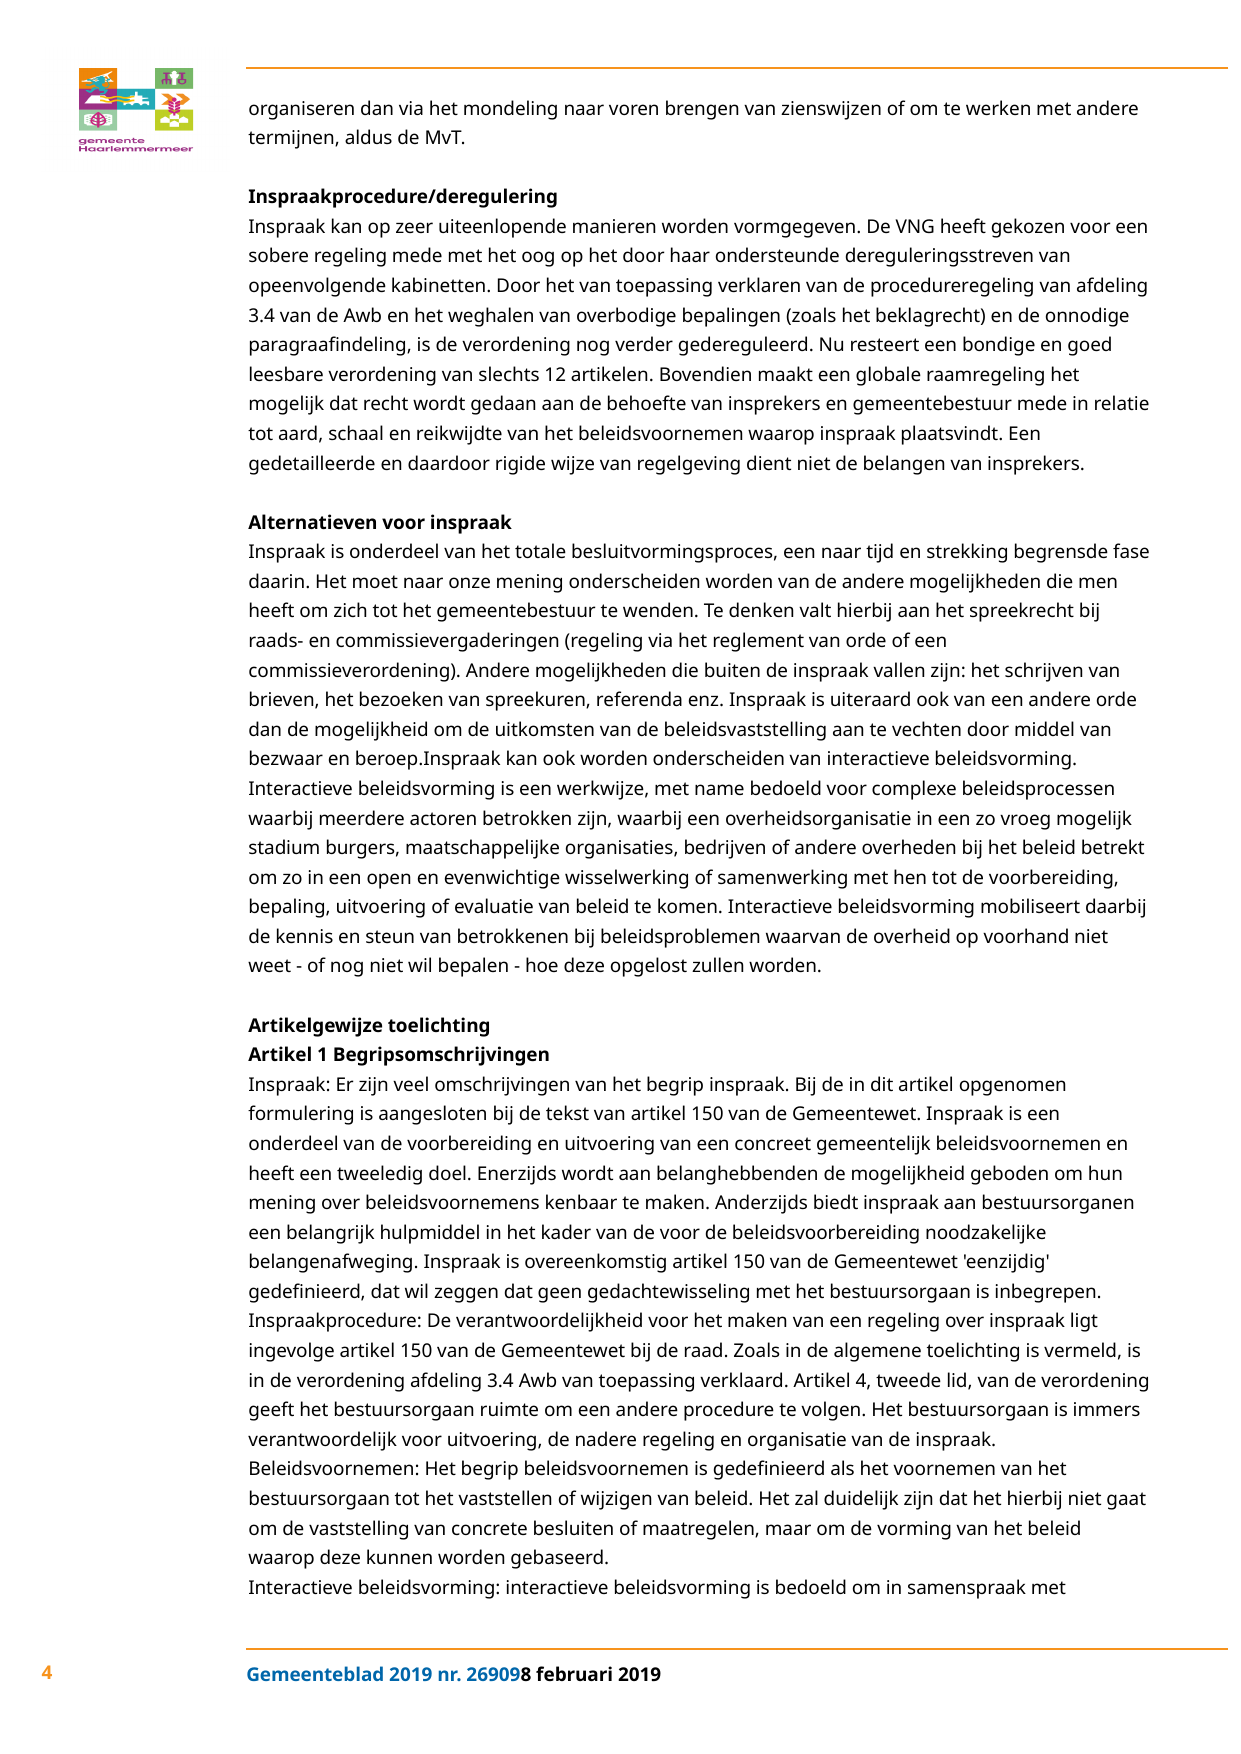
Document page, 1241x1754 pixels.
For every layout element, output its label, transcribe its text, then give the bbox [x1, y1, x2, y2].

text Interactieve beleidsvorming: interactieve beleidsvorming is bedoeld om in samenspraak met [248, 1574, 1152, 1600]
text Inspraak kan op zeer uiteenlopende manieren worden vormgegeven. De VNG heeft gekozen voor een sobere regeling mede met het oog op het door haar ondersteunde dereguleringsstreven van opeenvolgende kabinetten. Door het van toepassing verklaren van de procedureregeling van afdeling 3.4 van de Awb en het weghalen van overbodige bepalingen (zoals het beklagrecht) en de onnodige paragraafindeling, is de verordening nog verder gedereguleerd. Nu resteert een bondige en goed leesbare verordening van slechts 12 artikelen. Bovendien maakt een globale raamregeling het mogelijk dat recht wordt gedaan aan de behoefte van insprekers en gemeentebestuur mede in relatie tot aard, schaal en reikwijdte van het beleidsvoornemen waarop inspraak plaatsvindt. Een gedetailleerde en daardoor rigide wijze van regelgeving dient niet de belangen van insprekers. [248, 213, 1152, 476]
picture [41, 47, 231, 172]
text Artikel 1 Begripsomschrijvingen [248, 1041, 1152, 1067]
text Inspraak: Er zijn veel omschrijvingen van het begrip inspraak. Bij de in dit artikel opgenomen formulering is aangesloten bij de tekst van artikel 150 van de Gemeentewet. Inspraak is een onderdeel van de voorbereiding en uitvoering van een concreet gemeentelijk beleidsvoornemen en heeft een tweeledig doel. Enerzijds wordt aan belanghebbenden de mogelijkheid geboden om hun mening over beleidsvoornemens kenbaar te maken. Anderzijds biedt inspraak aan bestuursorganen een belangrijk hulpmiddel in het kader van de voor de beleidsvoorbereiding noodzakelijke belangenafweging. Inspraak is overeenkomstig artikel 150 van de Gemeentewet 'eenzijdig' gedefinieerd, dat wil zeggen dat geen gedachtewisseling met het bestuursorgaan is inbegrepen. Inspraakprocedure: De verantwoordelijkheid voor het maken van een regeling over inspraak ligt ingevolge artikel 150 van de Gemeentewet bij de raad. Zoals in de algemene toelichting is vermeld, is in de verordening afdeling 3.4 Awb van toepassing verklaard. Artikel 4, tweede lid, van de verordening geeft het bestuursorgaan ruimte om een andere procedure te volgen. Het bestuursorgaan is immers verantwoordelijk voor uitvoering, de nadere regeling en organisatie van de inspraak. [248, 1071, 1152, 1452]
text organiseren dan via het mondeling naar voren brengen van zienswijzen of om te werken met andere termijnen, aldus de MvT. [248, 95, 1152, 150]
text Beleidsvoornemen: Het begrip beleidsvoornemen is gedefinieerd als het voornemen van het bestuursorgaan tot het vaststellen of wijzigen van beleid. Het zal duidelijk zijn dat het hierbij niet gaat om de vaststelling van concrete besluiten of maatregelen, maar om de vorming van het beleid waarop deze kunnen worden gebaseerd. [248, 1456, 1152, 1570]
text Artikelgewijze toelichting [248, 1012, 1152, 1038]
text Inspraakprocedure/deregulering [248, 183, 1152, 209]
text Alternatieven voor inspraak [248, 509, 1152, 535]
text Inspraak is onderdeel van het totale besluitvormingsproces, een naar tijd en strekking begrensde fase daarin. Het moet naar onze mening onderscheiden worden van de andere mogelijkheden die men heeft om zich tot het gemeentebestuur te wenden. Te denken valt hierbij aan het spreekrecht bij raads- en commissievergaderingen (regeling via het reglement van orde of een commissieverordening). Andere mogelijkheden die buiten de inspraak vallen zijn: het schrijven van brieven, het bezoeken van spreekuren, referenda enz. Inspraak is uiteraard ook van een andere orde dan de mogelijkheid om de uitkomsten van de beleidsvaststelling aan te vechten door middel van bezwaar en beroep.Inspraak kan ook worden onderscheiden van interactieve beleidsvorming. Interactieve beleidsvorming is een werkwijze, met name bedoeld voor complexe beleidsprocessen waarbij meerdere actoren betrokken zijn, waarbij een overheidsorganisatie in een zo vroeg mogelijk stadium burgers, maatschappelijke organisaties, bedrijven of andere overheden bij het beleid betrekt om zo in een open en evenwichtige wisselwerking of samenwerking met hen tot de voorbereiding, bepaling, uitvoering of evaluatie van beleid te komen. Interactieve beleidsvorming mobiliseert daarbij de kennis en steun van betrokkenen bij beleidsproblemen waarvan de overheid op voorhand niet weet - of nog niet wil bepalen - hoe deze opgelost zullen worden. [248, 538, 1152, 978]
